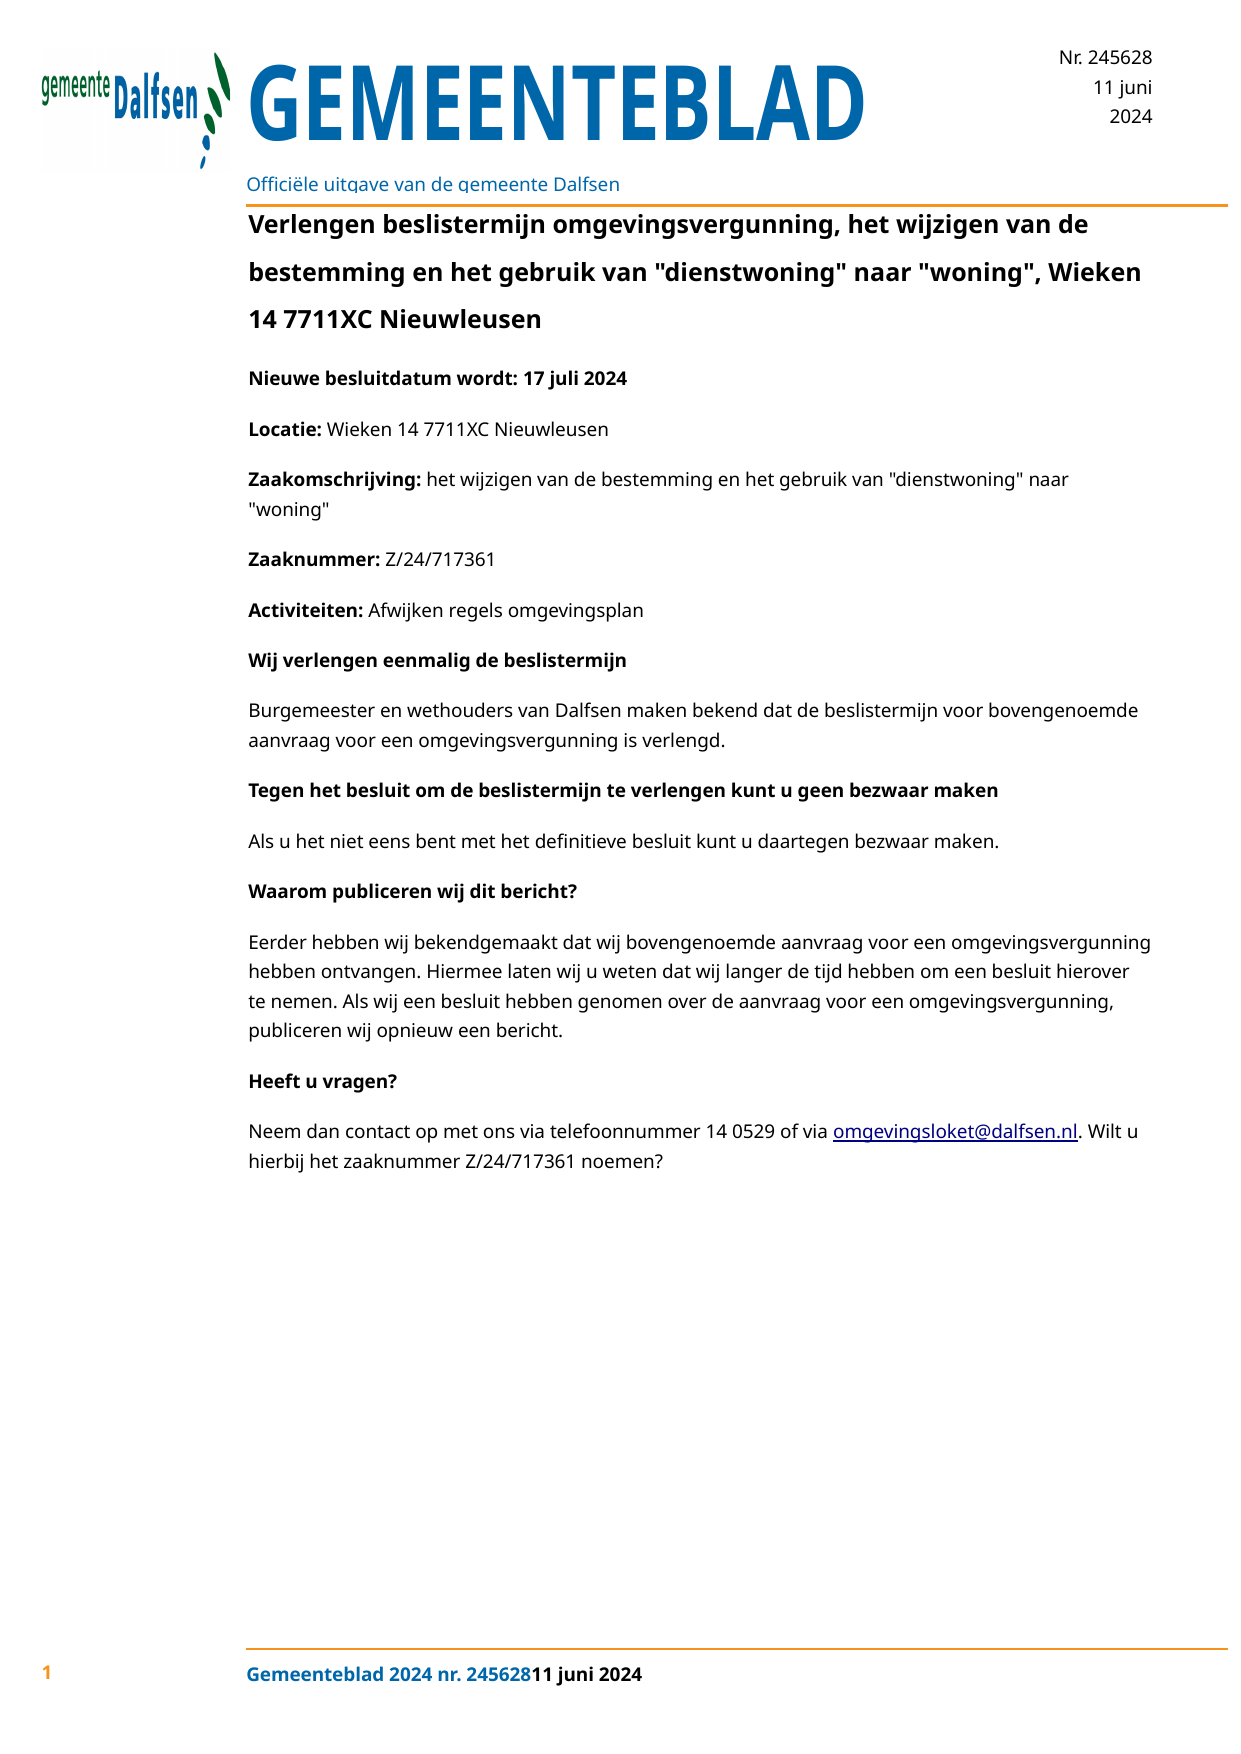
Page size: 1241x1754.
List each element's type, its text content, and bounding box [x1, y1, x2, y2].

text Tegen het besluit om de beslistermijn te verlengen kunt u geen bezwaar maken [248, 778, 1152, 803]
text Neem dan contact op met ons via telefoonnummer 14 0529 of via omgevingsloket@dalfsen.nl. Wilt u hierbij het zaaknummer Z/24/717361 noemen? [248, 1118, 1152, 1174]
text Zaakomschrijving: het wijzigen van de bestemming en het gebruik van "dienstwoning" naar "woning" [248, 466, 1152, 522]
text Locatie: Wieken 14 7711XC Nieuwleusen [248, 416, 1152, 442]
text Waarom publiceren wij dit bericht? [248, 878, 1152, 904]
text Eerder hebben wij bekendgemaakt dat wij bovengenoemde aanvraag voor een omgevingsvergunning hebben ontvangen. Hiermee laten wij u weten dat wij langer de tijd hebben om een besluit hierover te nemen. Als wij een besluit hebben genomen over de aanvraag voor een omgevingsvergunning, publiceren wij opnieuw een bericht. [248, 929, 1152, 1043]
text Heeft u vragen? [248, 1068, 1152, 1094]
text Zaaknummer: Z/24/717361 [248, 546, 1152, 572]
picture [41, 47, 231, 172]
text Wij verlengen eenmalig de beslistermijn [248, 647, 1152, 673]
text Burgemeester en wethouders van Dalfsen maken bekend dat de beslistermijn voor bovengenoemde aanvraag voor een omgevingsvergunning is verlengd. [248, 698, 1152, 753]
text Verlengen beslistermijn omgevingsvergunning, het wijzigen van de bestemming en het gebruik van "dienstwoning" naar "woning", Wieken 14 7711XC Nieuwleusen [248, 207, 1152, 336]
text Als u het niet eens bent met het definitieve besluit kunt u daartegen bezwaar maken. [248, 828, 1152, 854]
text Nieuwe besluitdatum wordt: 17 juli 2024 [248, 366, 1152, 391]
text Activiteiten: Afwijken regels omgevingsplan [248, 597, 1152, 622]
